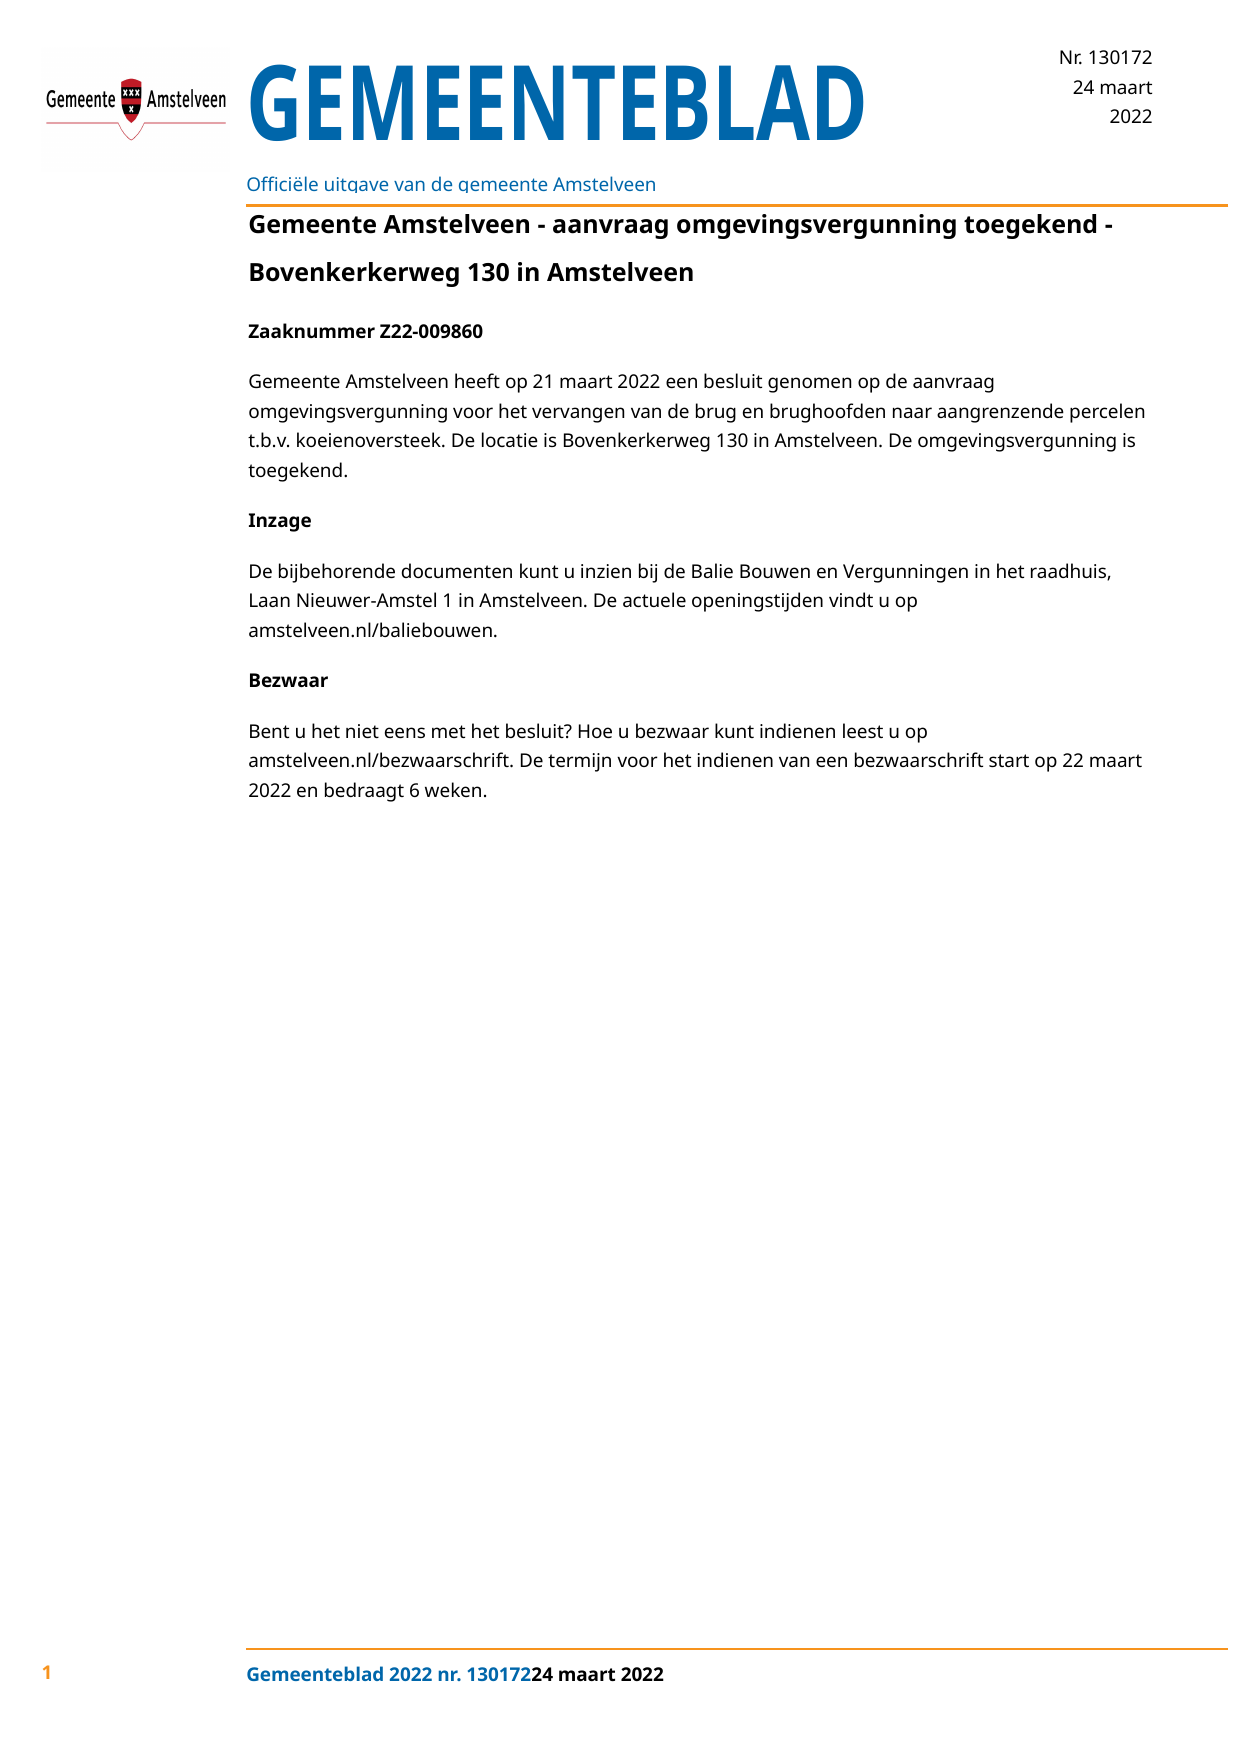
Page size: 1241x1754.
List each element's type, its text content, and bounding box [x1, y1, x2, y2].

text Zaaknummer Z22-009860 [248, 318, 1152, 344]
text Bezwaar [248, 667, 1152, 693]
text De bijbehorende documenten kunt u inzien bij de Balie Bouwen en Vergunningen in het raadhuis, Laan Nieuwer-Amstel 1 in Amstelveen. De actuele openingstijden vindt u op amstelveen.nl/baliebouwen. [248, 558, 1152, 643]
picture [41, 47, 231, 172]
text Gemeente Amstelveen - aanvraag omgevingsvergunning toegekend - Bovenkerkerweg 130 in Amstelveen [248, 207, 1152, 288]
text Inzage [248, 507, 1152, 533]
text Bent u het niet eens met het besluit? Hoe u bezwaar kunt indienen leest u op amstelveen.nl/bezwaarschrift. De termijn voor het indienen van een bezwaarschrift start op 22 maart 2022 en bedraagt 6 weken. [248, 718, 1152, 803]
text Gemeente Amstelveen heeft op 21 maart 2022 een besluit genomen op de aanvraag omgevingsvergunning voor het vervangen van de brug en brughoofden naar aangrenzende percelen t.b.v. koeienoversteek. De locatie is Bovenkerkerweg 130 in Amstelveen. De omgevingsvergunning is toegekend. [248, 368, 1152, 483]
